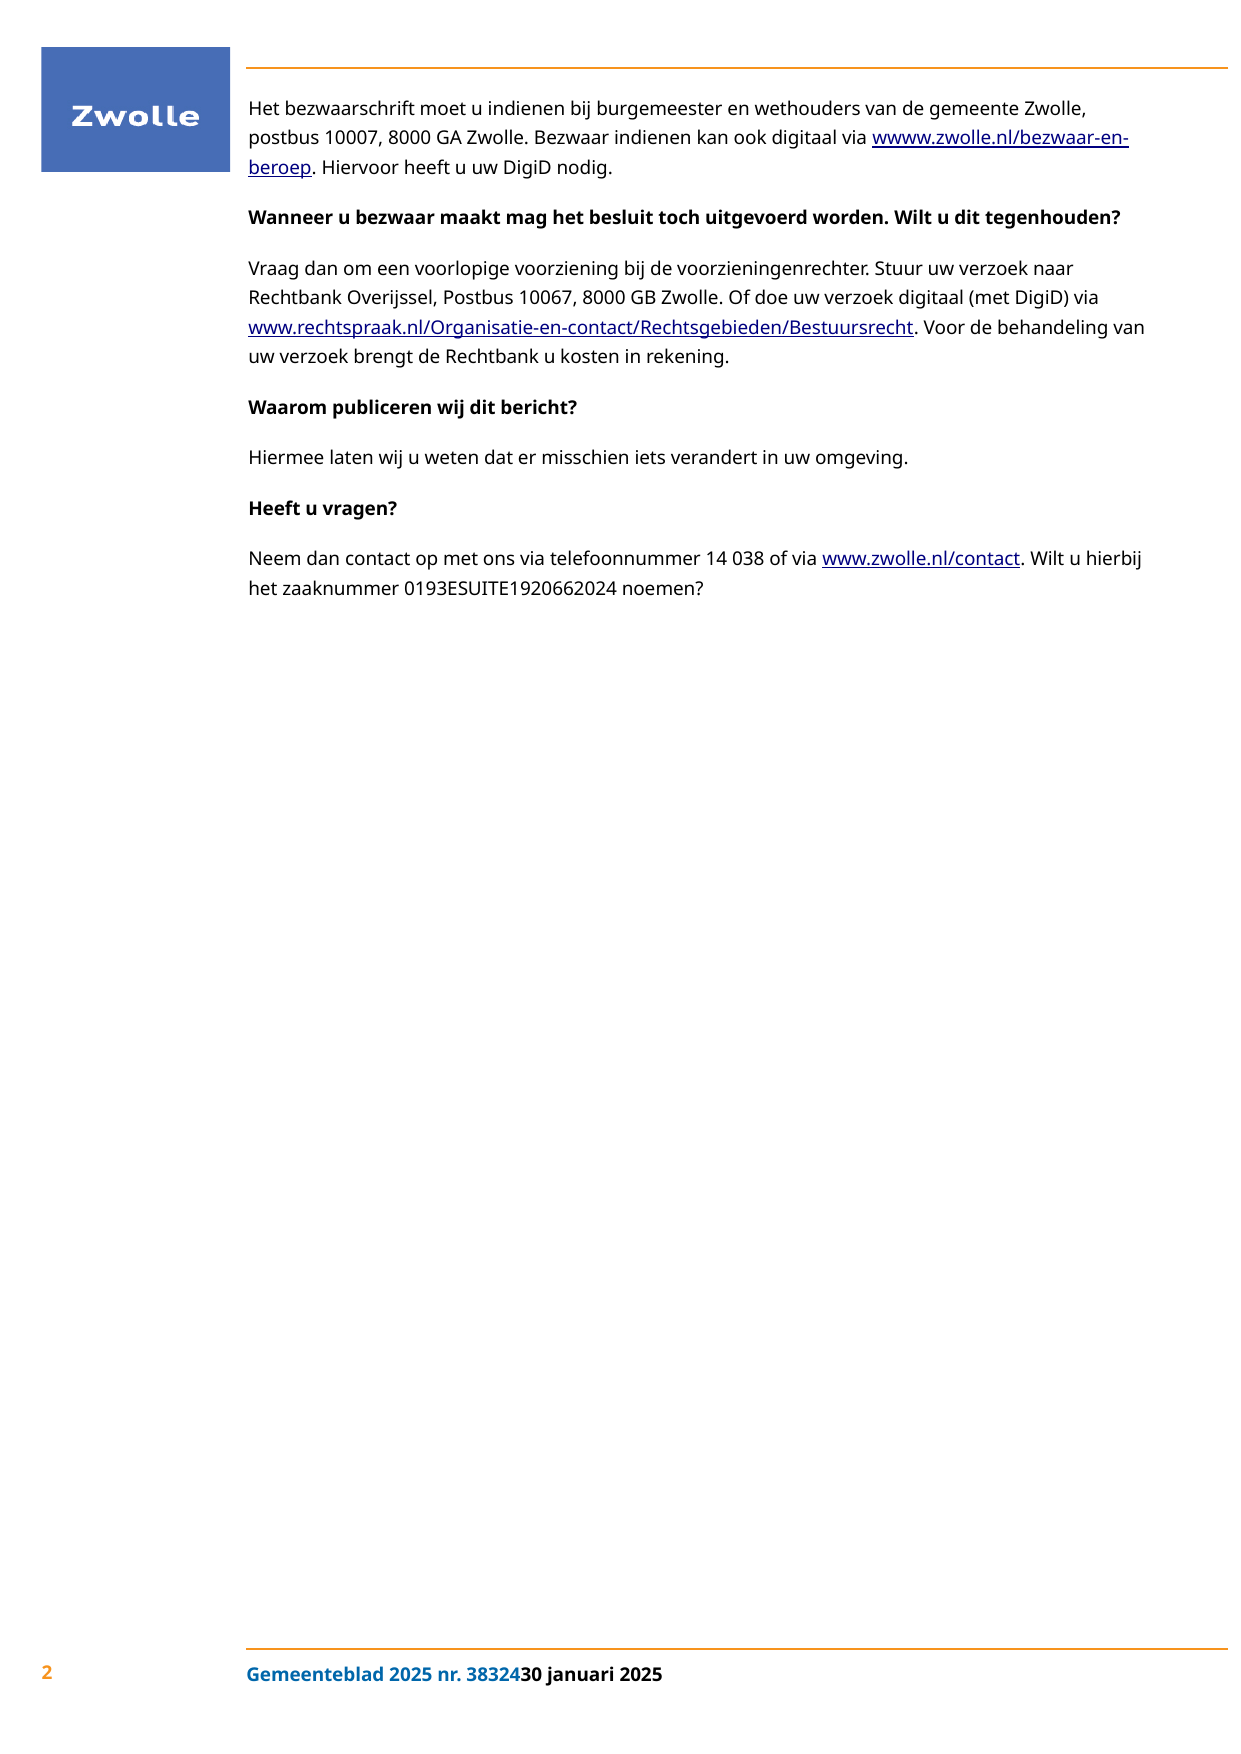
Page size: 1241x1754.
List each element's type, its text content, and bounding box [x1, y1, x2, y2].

picture [41, 47, 231, 172]
text Waarom publiceren wij dit bericht? [248, 394, 1152, 420]
text Heeft u vragen? [248, 495, 1152, 521]
text Wanneer u bezwaar maakt mag het besluit toch uitgevoerd worden. Wilt u dit tegenhouden? [248, 204, 1152, 230]
text Het bezwaarschrift moet u indienen bij burgemeester en wethouders van de gemeente Zwolle, postbus 10007, 8000 GA Zwolle. Bezwaar indienen kan ook digitaal via wwww.zwolle.nl/bezwaar-en-beroep. Hiervoor heeft u uw DigiD nodig. [248, 95, 1152, 180]
text Neem dan contact op met ons via telefoonnummer 14 038 of via www.zwolle.nl/contact. Wilt u hierbij het zaaknummer 0193ESUITE1920662024 noemen? [248, 545, 1152, 601]
text Vraag dan om een voorlopige voorziening bij de voorzieningenrechter. Stuur uw verzoek naar Rechtbank Overijssel, Postbus 10067, 8000 GB Zwolle. Of doe uw verzoek digitaal (met DigiD) via www.rechtspraak.nl/Organisatie-en-contact/Rechtsgebieden/Bestuursrecht. Voor de behandeling van uw verzoek brengt de Rechtbank u kosten in rekening. [248, 255, 1152, 369]
text Hiermee laten wij u weten dat er misschien iets verandert in uw omgeving. [248, 444, 1152, 470]
